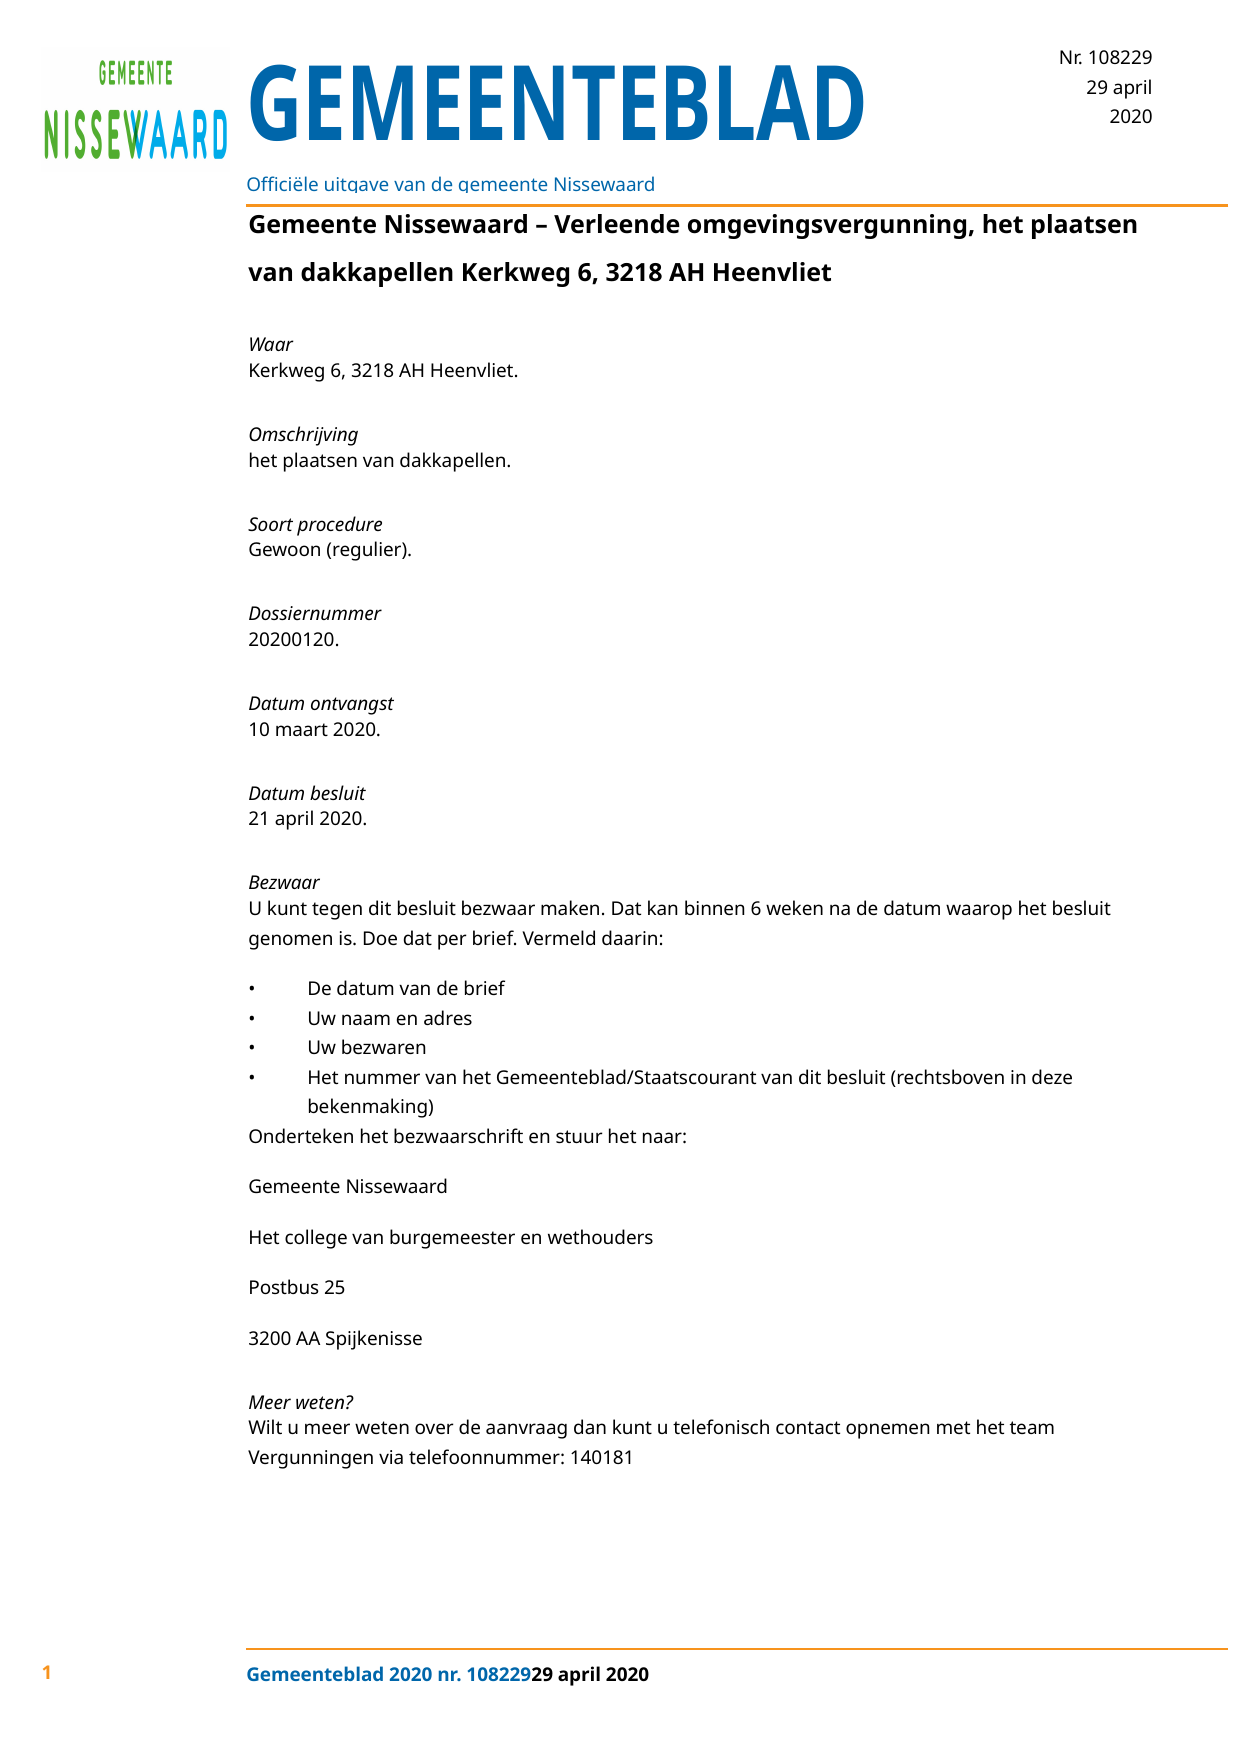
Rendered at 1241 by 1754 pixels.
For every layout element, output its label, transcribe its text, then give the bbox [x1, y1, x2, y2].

text Gemeente Nissewaard [248, 1174, 1152, 1199]
text Onderteken het bezwaarschrift en stuur het naar: [248, 1123, 1152, 1149]
text Datum besluit [248, 780, 1152, 806]
text Gemeente Nissewaard – Verleende omgevingsvergunning, het plaatsen van dakkapellen Kerkweg 6, 3218 AH Heenvliet [248, 207, 1152, 288]
text Dossiernummer [248, 601, 1152, 626]
text Datum ontvangst [248, 690, 1152, 716]
picture [41, 47, 231, 172]
text U kunt tegen dit besluit bezwaar maken. Dat kan binnen 6 weken na de datum waarop het besluit genomen is. Doe dat per brief. Vermeld daarin: [248, 895, 1152, 951]
text Waar [248, 331, 1152, 357]
text 3200 AA Spijkenisse [248, 1325, 1152, 1351]
list Uw bezwaren [248, 1034, 1152, 1060]
list De datum van de brief [248, 975, 1152, 1001]
text Kerkweg 6, 3218 AH Heenvliet. [248, 357, 1152, 383]
text Het college van burgemeester en wethouders [248, 1224, 1152, 1250]
text Soort procedure [248, 511, 1152, 537]
text 20200120. [248, 626, 1152, 652]
list Het nummer van het Gemeenteblad/Staatscourant van dit besluit (rechtsboven in deze bekenmaking) [248, 1064, 1152, 1119]
list Uw naam en adres [248, 1005, 1152, 1031]
text Gewoon (regulier). [248, 537, 1152, 562]
text Postbus 25 [248, 1274, 1152, 1300]
text Wilt u meer weten over de aanvraag dan kunt u telefonisch contact opnemen met het team Vergunningen via telefoonnummer: 140181 [248, 1414, 1152, 1470]
text Meer weten? [248, 1389, 1152, 1414]
text 10 maart 2020. [248, 716, 1152, 742]
text Bezwaar [248, 869, 1152, 895]
text 21 april 2020. [248, 806, 1152, 831]
text het plaatsen van dakkapellen. [248, 447, 1152, 473]
text Omschrijving [248, 421, 1152, 447]
